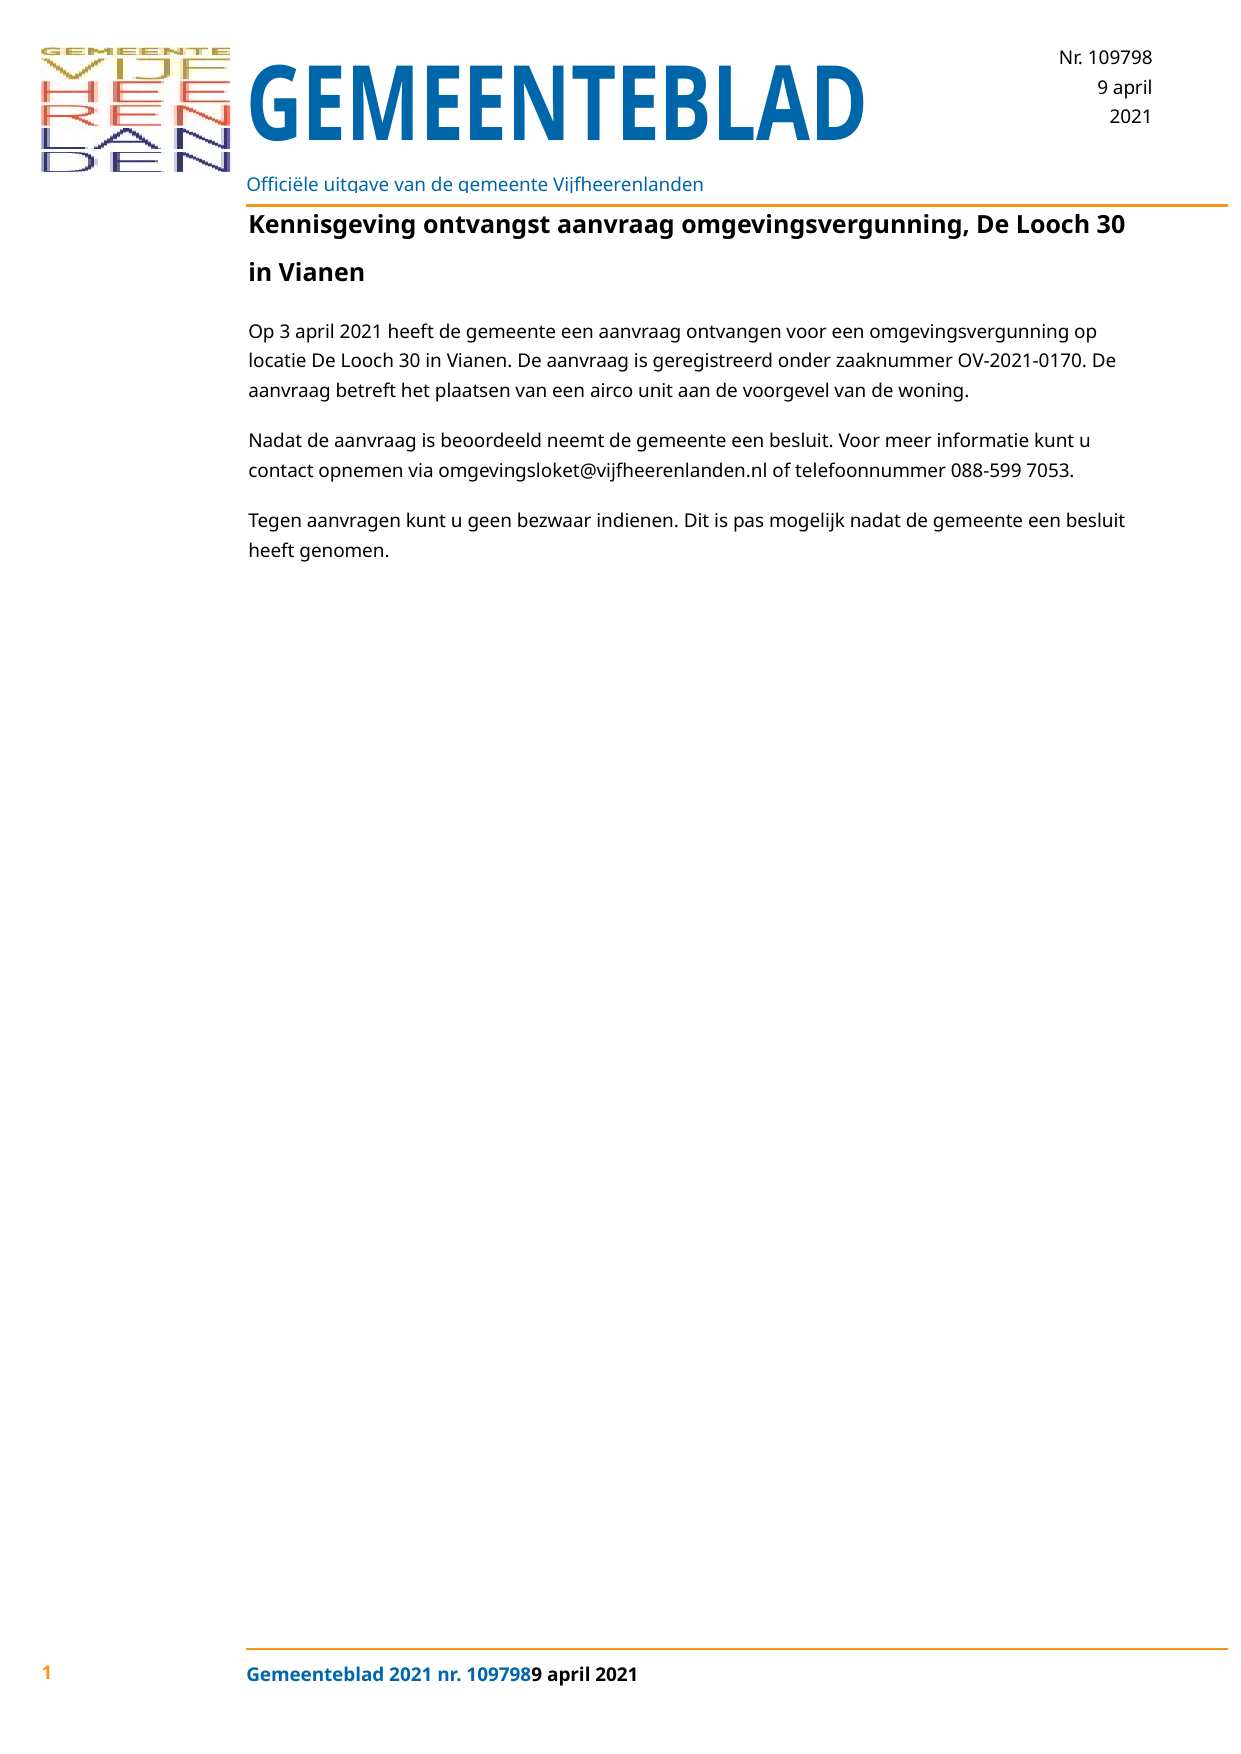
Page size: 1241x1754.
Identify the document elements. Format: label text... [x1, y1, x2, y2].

text Op 3 april 2021 heeft de gemeente een aanvraag ontvangen voor een omgevingsvergunning op locatie De Looch 30 in Vianen. De aanvraag is geregistreerd onder zaaknummer OV-2021-0170. De aanvraag betreft het plaatsen van een airco unit aan de voorgevel van de woning. [248, 318, 1152, 403]
text Nadat de aanvraag is beoordeeld neemt de gemeente een besluit. Voor meer informatie kunt u contact opnemen via omgevingsloket@vijfheerenlanden.nl of telefoonnummer 088-599 7053. [248, 427, 1152, 483]
text Kennisgeving ontvangst aanvraag omgevingsvergunning, De Looch 30 in Vianen [248, 207, 1152, 288]
text Tegen aanvragen kunt u geen bezwaar indienen. Dit is pas mogelijk nadat de gemeente een besluit heeft genomen. [248, 507, 1152, 563]
picture [41, 47, 231, 172]
